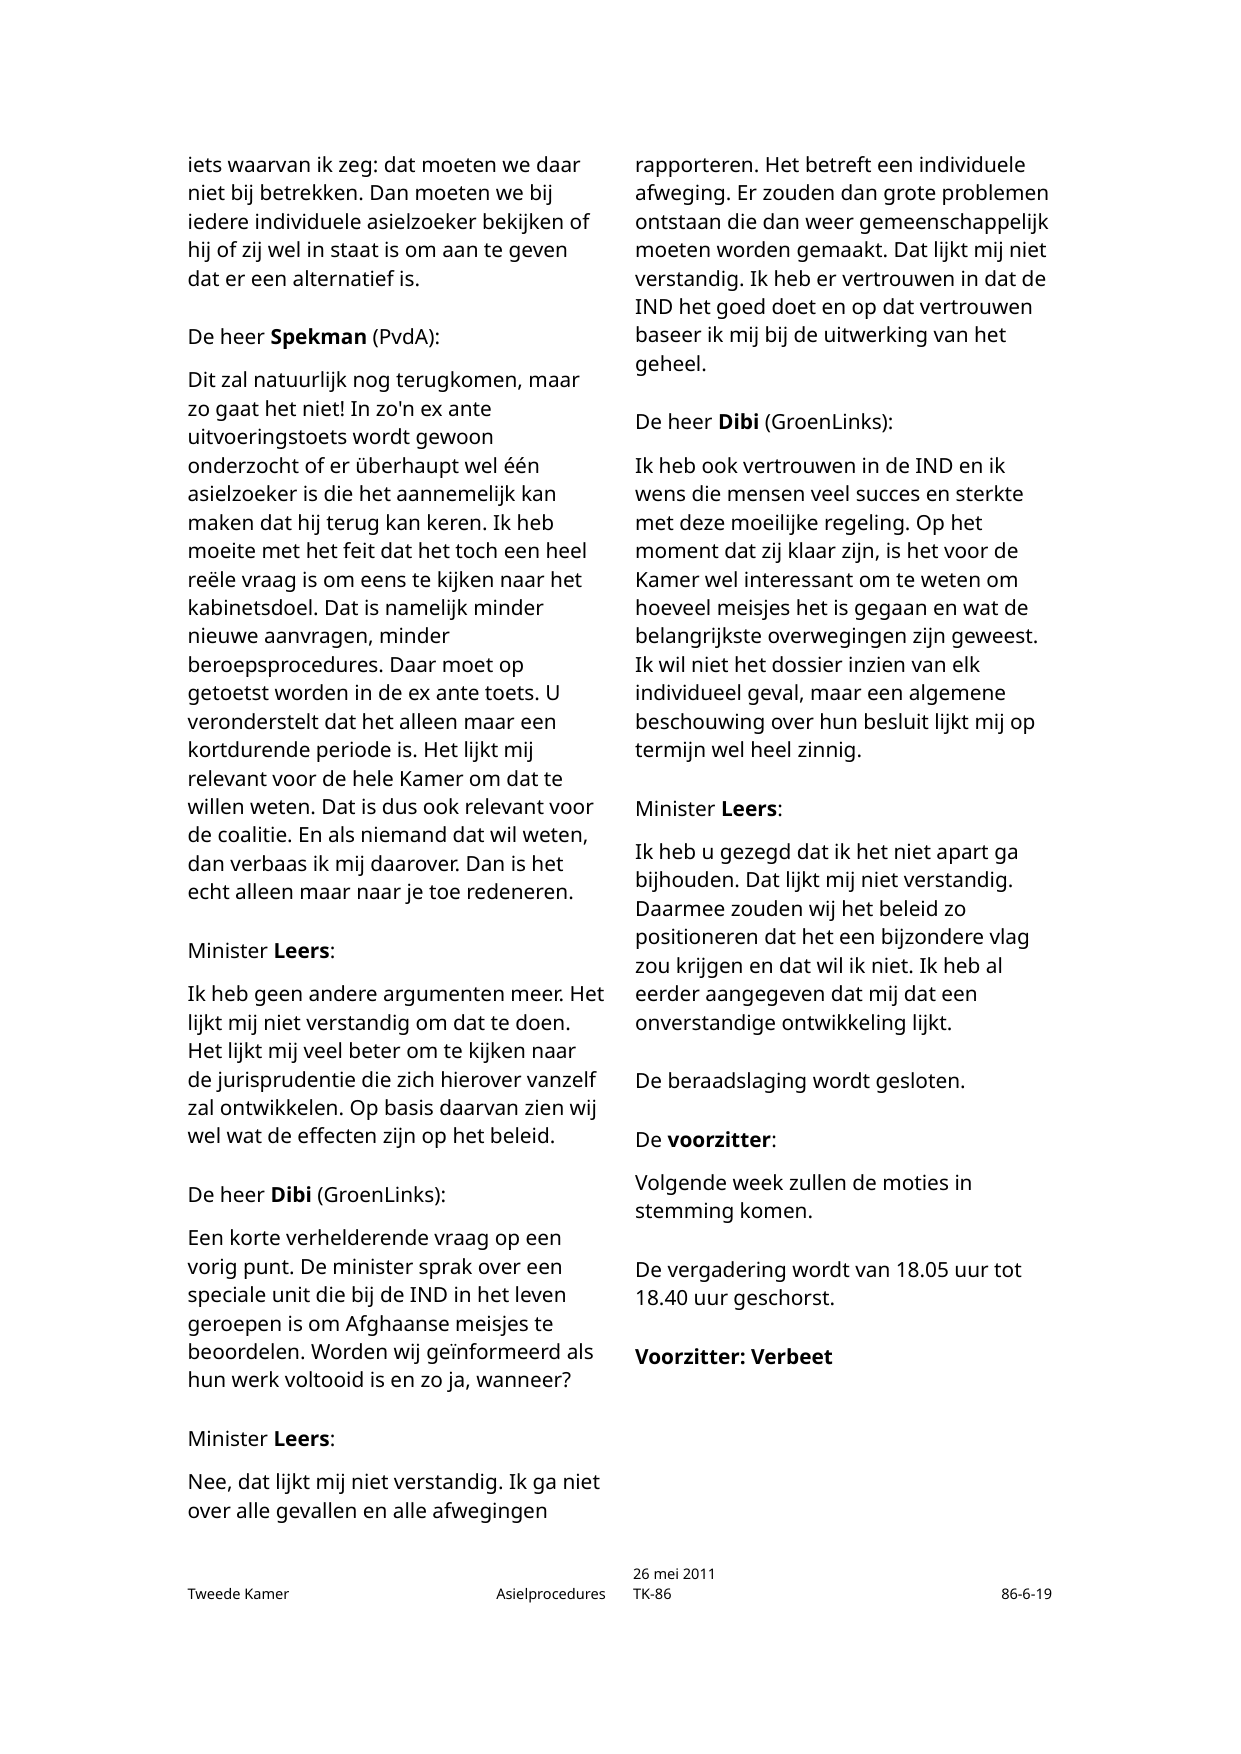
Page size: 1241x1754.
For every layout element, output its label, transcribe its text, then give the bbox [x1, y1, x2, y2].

text De beraadslaging wordt gesloten. [635, 1066, 1053, 1095]
text Minister Leers: [635, 794, 1053, 822]
text De voorzitter: [635, 1125, 1053, 1153]
text Dit zal natuurlijk nog terugkomen, maar zo gaat het niet! In zo'n ex ante uitvoeringstoets wordt gewoon onderzocht of er überhaupt wel één asielzoeker is die het aannemelijk kan maken dat hij terug kan keren. Ik heb moeite met het feit dat het toch een heel reële vraag is om eens te kijken naar het kabinetsdoel. Dat is namelijk minder nieuwe aanvragen, minder beroepsprocedures. Daar moet op getoetst worden in de ex ante toets. U veronderstelt dat het alleen maar een kortdurende periode is. Het lijkt mij relevant voor de hele Kamer om dat te willen weten. Dat is dus ook relevant voor de coalitie. En als niemand dat wil weten, dan verbaas ik mij daarover. Dan is het echt alleen maar naar je toe redeneren. [187, 366, 605, 906]
text Ik heb u gezegd dat ik het niet apart ga bijhouden. Dat lijkt mij niet verstandig. Daarmee zouden wij het beleid zo positioneren dat het een bijzondere vlag zou krijgen en dat wil ik niet. Ik heb al eerder aangegeven dat mij dat een onverstandige ontwikkeling lijkt. [635, 837, 1053, 1036]
text De heer Dibi (GroenLinks): [635, 407, 1053, 436]
text Minister Leers: [187, 1424, 605, 1452]
text Nee, dat lijkt mij niet verstandig. Ik ga niet over alle gevallen en alle afwegingen [187, 1467, 605, 1524]
text rapporteren. Het betreft een individuele afweging. Er zouden dan grote problemen ontstaan die dan weer gemeenschappelijk moeten worden gemaakt. Dat lijkt mij niet verstandig. Ik heb er vertrouwen in dat de IND het goed doet en op dat vertrouwen baseer ik mij bij de uitwerking van het geheel. [635, 150, 1053, 377]
text De heer Dibi (GroenLinks): [187, 1180, 605, 1208]
text De vergadering wordt van 18.05 uur tot 18.40 uur geschorst. [635, 1255, 1053, 1312]
text Ik heb ook vertrouwen in de IND en ik wens die mensen veel succes en sterkte met deze moeilijke regeling. Op het moment dat zij klaar zijn, is het voor de Kamer wel interessant om te weten om hoeveel meisjes het is gegaan en wat de belangrijkste overwegingen zijn geweest. Ik wil niet het dossier inzien van elk individueel geval, maar een algemene beschouwing over hun besluit lijkt mij op termijn wel heel zinnig. [635, 451, 1053, 764]
text Een korte verhelderende vraag op een vorig punt. De minister sprak over een speciale unit die bij de IND in het leven geroepen is om Afghaanse meisjes te beoordelen. Worden wij geïnformeerd als hun werk voltooid is en zo ja, wanneer? [187, 1223, 605, 1394]
text Minister Leers: [187, 936, 605, 964]
text Ik heb geen andere argumenten meer. Het lijkt mij niet verstandig om dat te doen. Het lijkt mij veel beter om te kijken naar de jurisprudentie die zich hierover vanzelf zal ontwikkelen. Op basis daarvan zien wij wel wat de effecten zijn op het beleid. [187, 979, 605, 1150]
text Volgende week zullen de moties in stemming komen. [635, 1168, 1053, 1225]
text De heer Spekman (PvdA): [187, 322, 605, 351]
text iets waarvan ik zeg: dat moeten we daar niet bij betrekken. Dan moeten we bij iedere individuele asielzoeker bekijken of hij of zij wel in staat is om aan te geven dat er een alternatief is. [187, 150, 605, 292]
text Voorzitter: Verbeet [635, 1342, 1053, 1370]
